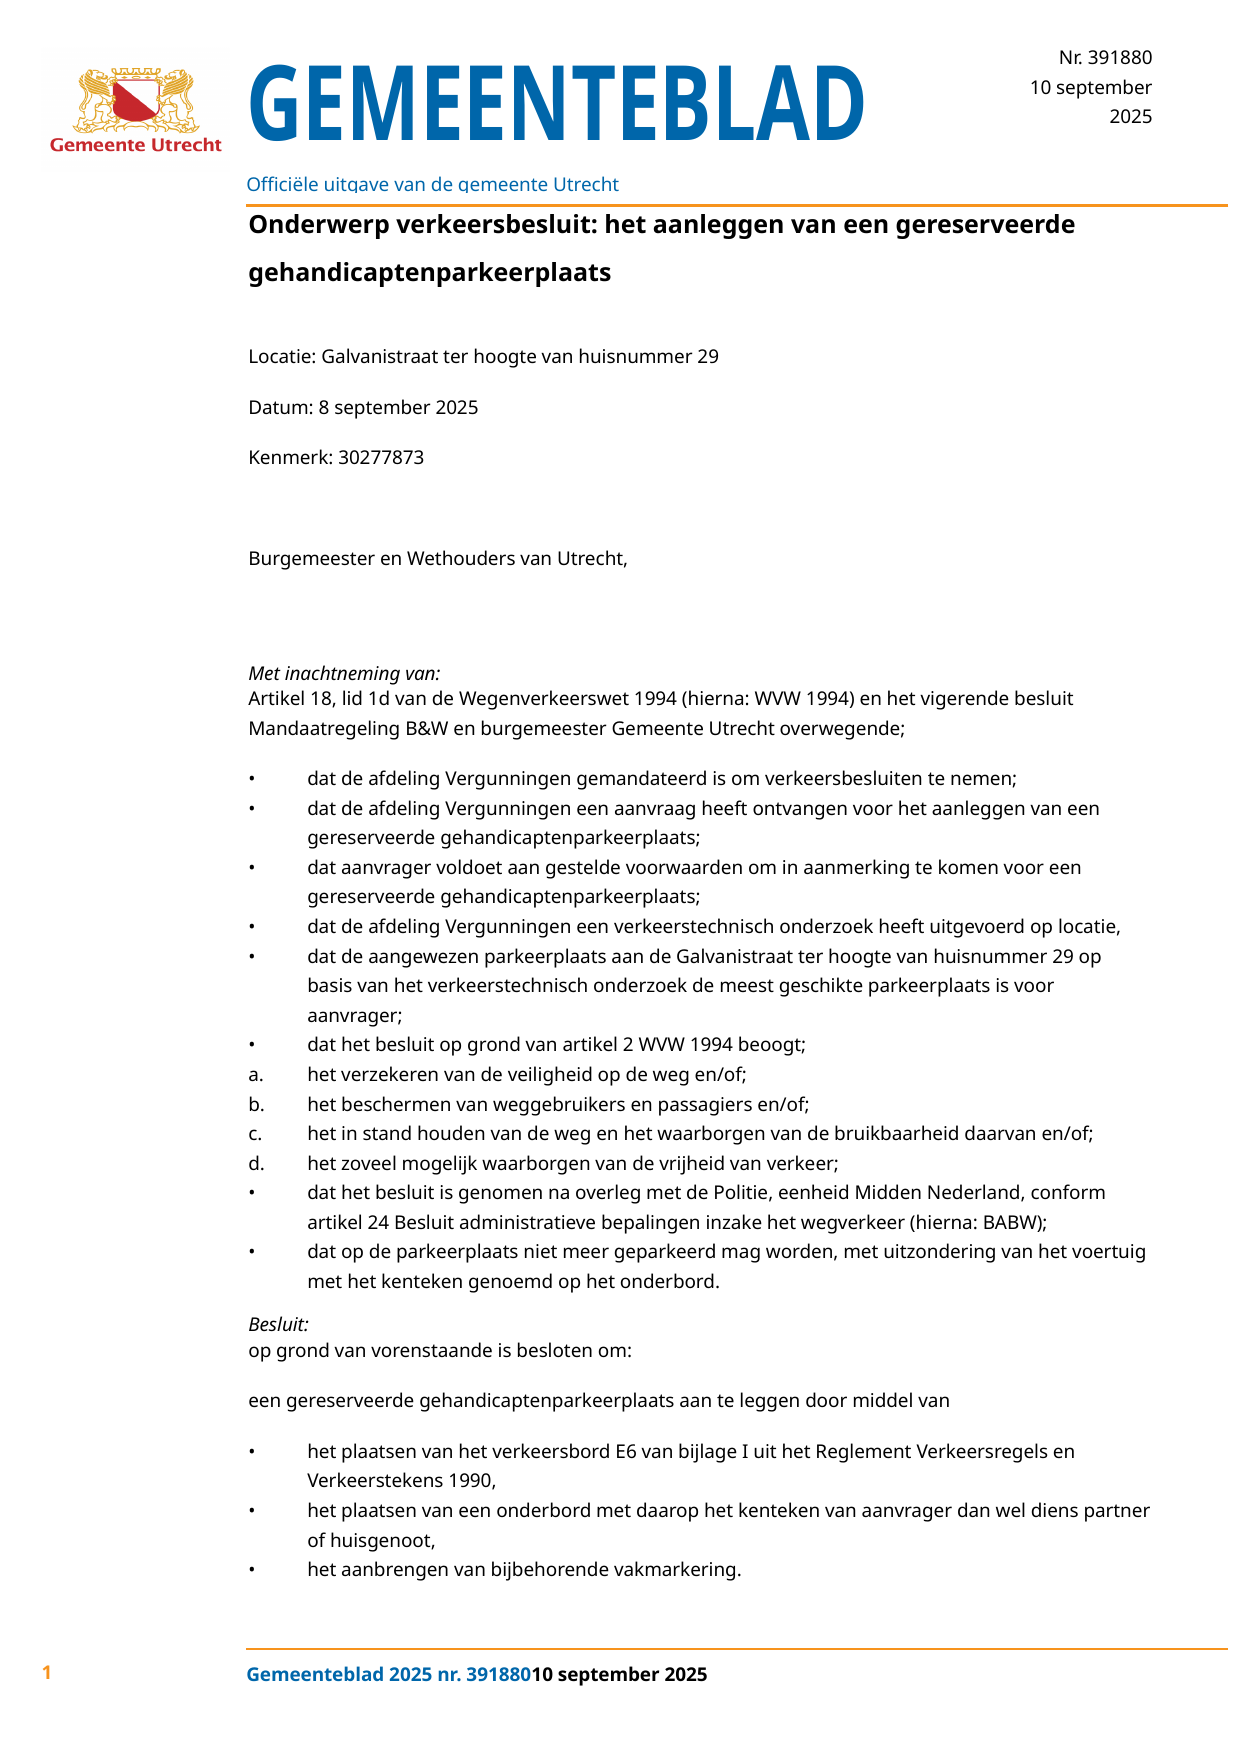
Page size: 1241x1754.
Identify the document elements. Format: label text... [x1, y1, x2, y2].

text Locatie: Galvanistraat ter hoogte van huisnummer 29 [248, 344, 1152, 369]
list dat het besluit is genomen na overleg met de Politie, eenheid Midden Nederland, conform artikel 24 Besluit administratieve bepalingen inzake het wegverkeer (hierna: BABW); [248, 1179, 1152, 1235]
text Onderwerp verkeersbesluit: het aanleggen van een gereserveerde gehandicaptenparkeerplaats [248, 207, 1152, 288]
text een gereserveerde gehandicaptenparkeerplaats aan te leggen door middel van [248, 1388, 1152, 1413]
list het plaatsen van een onderbord met daarop het kenteken van aanvrager dan wel diens partner of huisgenoot, [248, 1497, 1152, 1552]
list dat de afdeling Vergunningen een verkeerstechnisch onderzoek heeft uitgevoerd op locatie, [248, 913, 1152, 939]
list het zoveel mogelijk waarborgen van de vrijheid van verkeer; [248, 1150, 1152, 1176]
list het in stand houden van de weg en het waarborgen van de bruikbaarheid daarvan en/of; [248, 1120, 1152, 1146]
list dat de afdeling Vergunningen gemandateerd is om verkeersbesluiten te nemen; [248, 765, 1152, 791]
text Datum: 8 september 2025 [248, 394, 1152, 420]
text Met inachtneming van: [248, 660, 1152, 685]
list het aanbrengen van bijbehorende vakmarkering. [248, 1556, 1152, 1582]
list dat aanvrager voldoet aan gestelde voorwaarden om in aanmerking te komen voor een gereserveerde gehandicaptenparkeerplaats; [248, 854, 1152, 909]
text op grond van vorenstaande is besloten om: [248, 1337, 1152, 1363]
text Burgemeester en Wethouders van Utrecht, [248, 545, 1152, 571]
text Artikel 18, lid 1d van de Wegenverkeerswet 1994 (hierna: WVW 1994) en het vigerende besluit Mandaatregeling B&W en burgemeester Gemeente Utrecht overwegende; [248, 685, 1152, 741]
text Kenmerk: 30277873 [248, 444, 1152, 470]
list het beschermen van weggebruikers en passagiers en/of; [248, 1091, 1152, 1117]
list dat de afdeling Vergunningen een aanvraag heeft ontvangen voor het aanleggen van een gereserveerde gehandicaptenparkeerplaats; [248, 795, 1152, 850]
list het plaatsen van het verkeersbord E6 van bijlage I uit het Reglement Verkeersregels en Verkeerstekens 1990, [248, 1438, 1152, 1493]
list dat het besluit op grond van artikel 2 WVW 1994 beoogt; [248, 1032, 1152, 1057]
list dat op de parkeerplaats niet meer geparkeerd mag worden, met uitzondering van het voertuig met het kenteken genoemd op het onderbord. [248, 1239, 1152, 1294]
list het verzekeren van de veiligheid op de weg en/of; [248, 1061, 1152, 1087]
list dat de aangewezen parkeerplaats aan de Galvanistraat ter hoogte van huisnummer 29 op basis van het verkeerstechnisch onderzoek de meest geschikte parkeerplaats is voor aanvrager; [248, 943, 1152, 1028]
picture [41, 47, 231, 172]
text Besluit: [248, 1311, 1152, 1337]
